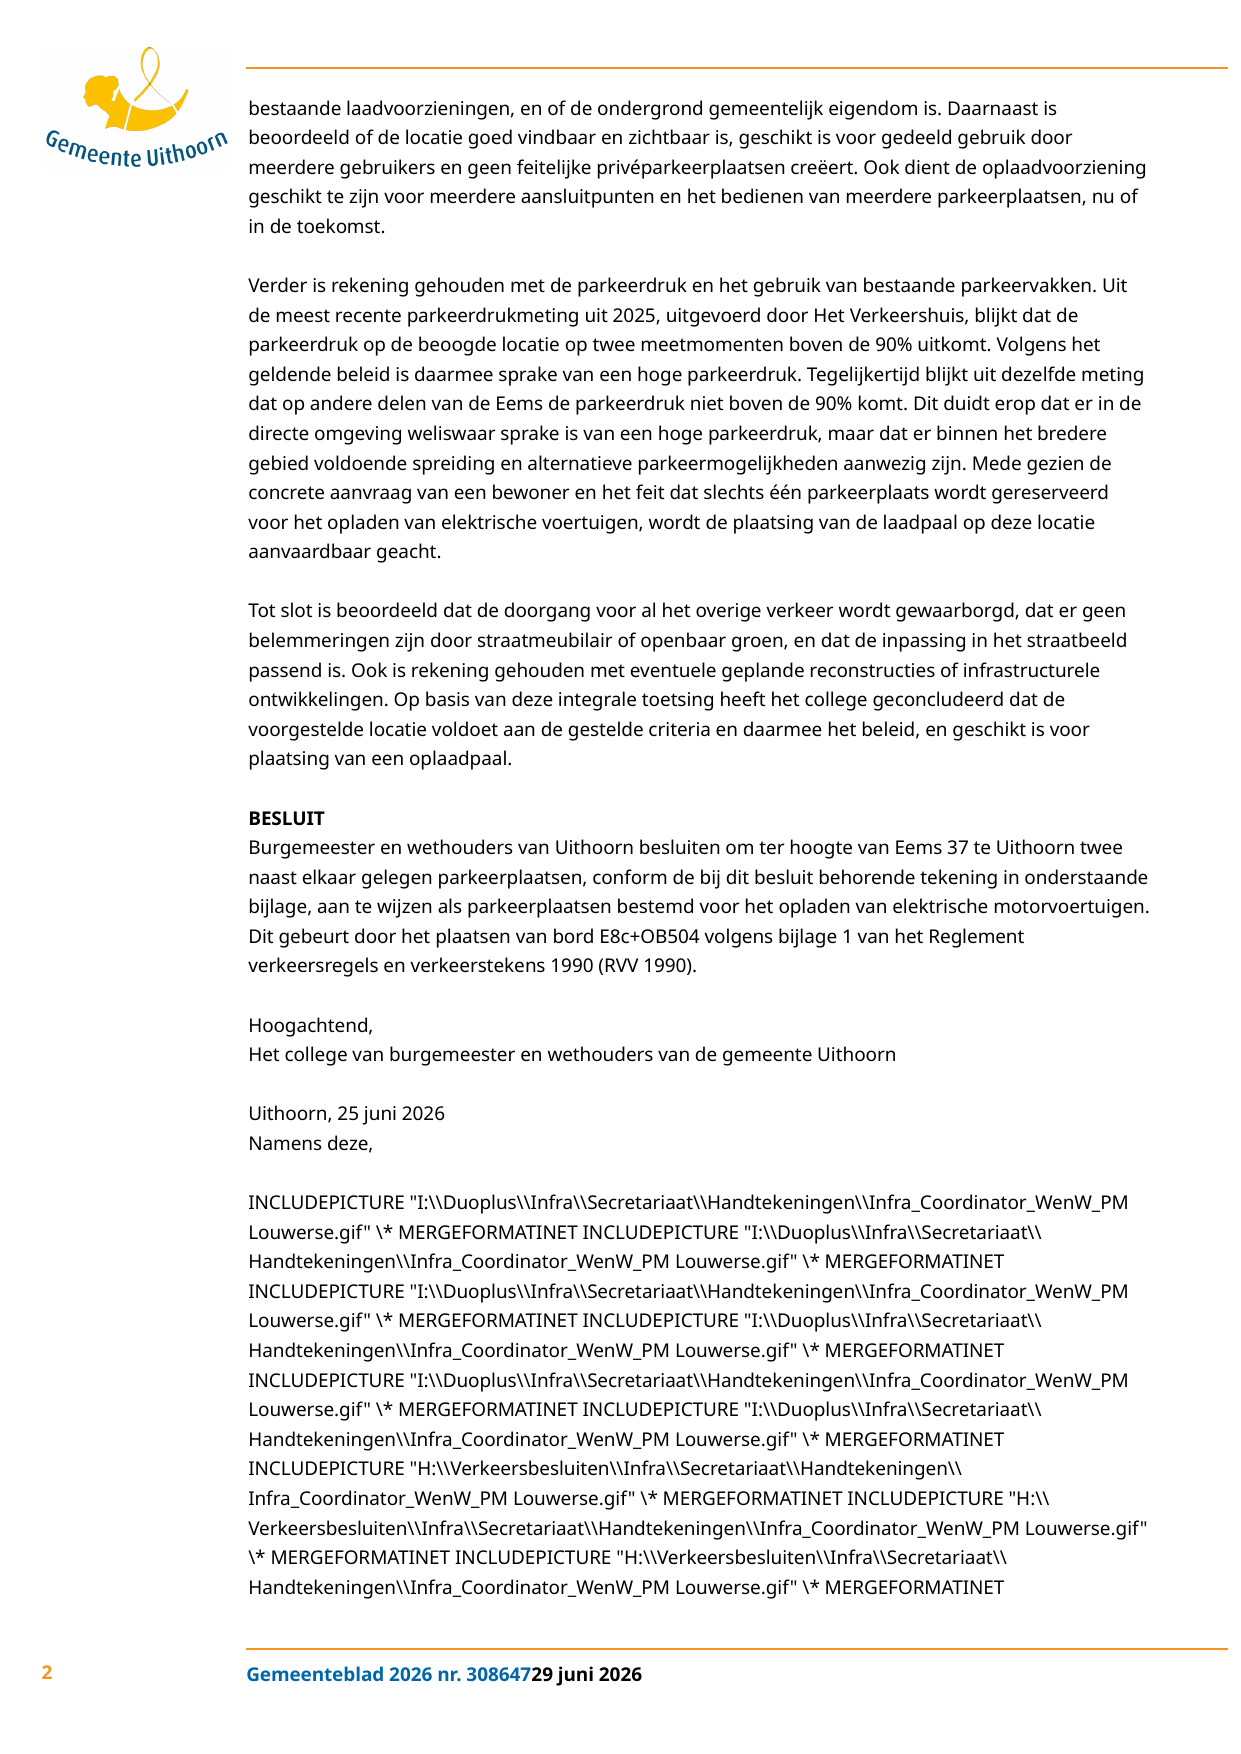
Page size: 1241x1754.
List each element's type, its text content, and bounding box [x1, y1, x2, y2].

text Hoogachtend, [248, 1012, 1152, 1038]
text Het college van burgemeester en wethouders van de gemeente Uithoorn [248, 1041, 1152, 1067]
text bestaande laadvoorzieningen, en of de ondergrond gemeentelijk eigendom is. Daarnaast is beoordeeld of de locatie goed vindbaar en zichtbaar is, geschikt is voor gedeeld gebruik door meerdere gebruikers en geen feitelijke privéparkeerplaatsen creëert. Ook dient de oplaadvoorziening geschikt te zijn voor meerdere aansluitpunten en het bedienen van meerdere parkeerplaatsen, nu of in de toekomst. [248, 95, 1152, 239]
text INCLUDEPICTURE "I:\\Duoplus\\Infra\\Secretariaat\\Handtekeningen\\Infra_Coordinator_WenW_PM Louwerse.gif" \* MERGEFORMATINET INCLUDEPICTURE "I:\\Duoplus\\Infra\\Secretariaat\\Handtekeningen\\Infra_Coordinator_WenW_PM Louwerse.gif" \* MERGEFORMATINET INCLUDEPICTURE "I:\\Duoplus\\Infra\\Secretariaat\\Handtekeningen\\Infra_Coordinator_WenW_PM Louwerse.gif" \* MERGEFORMATINET INCLUDEPICTURE "I:\\Duoplus\\Infra\\Secretariaat\\Handtekeningen\\Infra_Coordinator_WenW_PM Louwerse.gif" \* MERGEFORMATINET INCLUDEPICTURE "I:\\Duoplus\\Infra\\Secretariaat\\Handtekeningen\\Infra_Coordinator_WenW_PM Louwerse.gif" \* MERGEFORMATINET INCLUDEPICTURE "I:\\Duoplus\\Infra\\Secretariaat\\Handtekeningen\\Infra_Coordinator_WenW_PM Louwerse.gif" \* MERGEFORMATINET INCLUDEPICTURE "H:\\Verkeersbesluiten\\Infra\\Secretariaat\\Handtekeningen\\Infra_Coordinator_WenW_PM Louwerse.gif" \* MERGEFORMATINET INCLUDEPICTURE "H:\\Verkeersbesluiten\\Infra\\Secretariaat\\Handtekeningen\\Infra_Coordinator_WenW_PM Louwerse.gif" \* MERGEFORMATINET INCLUDEPICTURE "H:\\Verkeersbesluiten\\Infra\\Secretariaat\\Handtekeningen\\Infra_Coordinator_WenW_PM Louwerse.gif" \* MERGEFORMATINET [248, 1189, 1152, 1600]
text Namens deze, [248, 1130, 1152, 1156]
text Uithoorn, 25 juni 2026 [248, 1101, 1152, 1126]
picture [41, 47, 231, 172]
text Verder is rekening gehouden met de parkeerdruk en het gebruik van bestaande parkeervakken. Uit de meest recente parkeerdrukmeting uit 2025, uitgevoerd door Het Verkeershuis, blijkt dat de parkeerdruk op de beoogde locatie op twee meetmomenten boven de 90% uitkomt. Volgens het geldende beleid is daarmee sprake van een hoge parkeerdruk. Tegelijkertijd blijkt uit dezelfde meting dat op andere delen van de Eems de parkeerdruk niet boven de 90% komt. Dit duidt erop dat er in de directe omgeving weliswaar sprake is van een hoge parkeerdruk, maar dat er binnen het bredere gebied voldoende spreiding en alternatieve parkeermogelijkheden aanwezig zijn. Mede gezien de concrete aanvraag van een bewoner en het feit dat slechts één parkeerplaats wordt gereserveerd voor het opladen van elektrische voertuigen, wordt de plaatsing van de laadpaal op deze locatie aanvaardbaar geacht. [248, 272, 1152, 564]
text Burgemeester en wethouders van Uithoorn besluiten om ter hoogte van Eems 37 te Uithoorn twee naast elkaar gelegen parkeerplaatsen, conform de bij dit besluit behorende tekening in onderstaande bijlage, aan te wijzen als parkeerplaatsen bestemd voor het opladen van elektrische motorvoertuigen. Dit gebeurt door het plaatsen van bord E8c+OB504 volgens bijlage 1 van het Reglement verkeersregels en verkeerstekens 1990 (RVV 1990). [248, 834, 1152, 978]
text Tot slot is beoordeeld dat de doorgang voor al het overige verkeer wordt gewaarborgd, dat er geen belemmeringen zijn door straatmeubilair of openbaar groen, en dat de inpassing in het straatbeeld passend is. Ook is rekening gehouden met eventuele geplande reconstructies of infrastructurele ontwikkelingen. Op basis van deze integrale toetsing heeft het college geconcludeerd dat de voorgestelde locatie voldoet aan de gestelde criteria en daarmee het beleid, en geschikt is voor plaatsing van een oplaadpaal. [248, 598, 1152, 771]
text BESLUIT [248, 805, 1152, 831]
